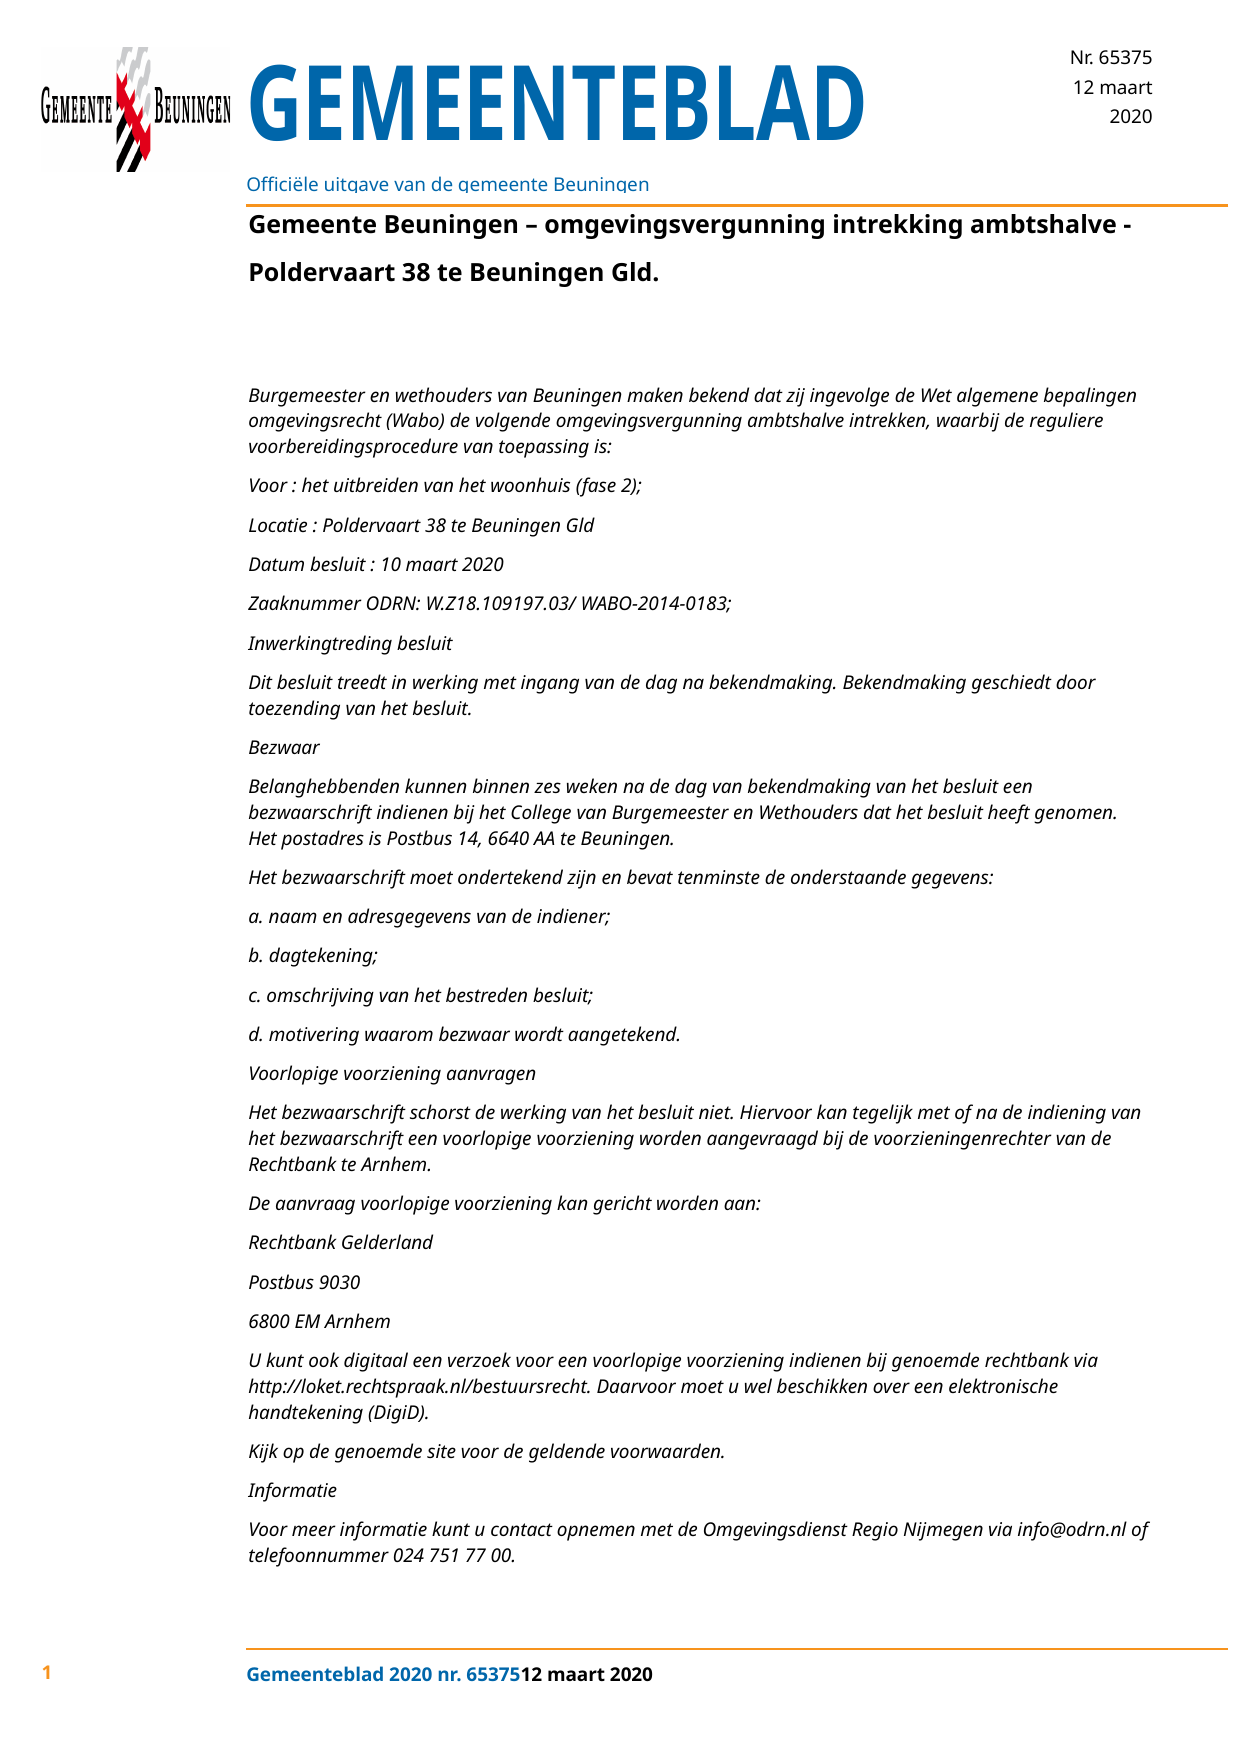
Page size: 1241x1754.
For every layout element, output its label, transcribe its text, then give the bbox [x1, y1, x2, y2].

text U kunt ook digitaal een verzoek voor een voorlopige voorziening indienen bij genoemde rechtbank via http://loket.rechtspraak.nl/bestuursrecht. Daarvoor moet u wel beschikken over een elektronische handtekening (DigiD). [248, 1347, 1152, 1424]
text d. motivering waarom bezwaar wordt aangetekend. [248, 1021, 1152, 1047]
text Voor meer informatie kunt u contact opnemen met de Omgevingsdienst Regio Nijmegen via info@odrn.nl of telefoonnummer 024 751 77 00. [248, 1517, 1152, 1568]
text Belanghebbenden kunnen binnen zes weken na de dag van bekendmaking van het besluit een bezwaarschrift indienen bij het College van Burgemeester en Wethouders dat het besluit heeft genomen. Het postadres is Postbus 14, 6640 AA te Beuningen. [248, 773, 1152, 850]
text Bezwaar [248, 734, 1152, 760]
text Informatie [248, 1477, 1152, 1503]
text Kijk op de genoemde site voor de geldende voorwaarden. [248, 1438, 1152, 1464]
text Postbus 9030 [248, 1269, 1152, 1294]
picture [41, 47, 231, 172]
text Het bezwaarschrift moet ondertekend zijn en bevat tenminste de onderstaande gegevens: [248, 864, 1152, 890]
text Voor : het uitbreiden van het woonhuis (fase 2); [248, 473, 1152, 498]
text 6800 EM Arnhem [248, 1308, 1152, 1334]
text Inwerkingtreding besluit [248, 630, 1152, 655]
text Dit besluit treedt in werking met ingang van de dag na bekendmaking. Bekendmaking geschiedt door toezending van het besluit. [248, 669, 1152, 720]
text Voorlopige voorziening aanvragen [248, 1060, 1152, 1086]
text Het bezwaarschrift schorst de werking van het besluit niet. Hiervoor kan tegelijk met of na de indiening van het bezwaarschrift een voorlopige voorziening worden aangevraagd bij de voorzieningenrechter van de Rechtbank te Arnhem. [248, 1099, 1152, 1177]
text Datum besluit : 10 maart 2020 [248, 551, 1152, 577]
text Rechtbank Gelderland [248, 1229, 1152, 1255]
text Gemeente Beuningen – omgevingsvergunning intrekking ambtshalve - Poldervaart 38 te Beuningen Gld. [248, 207, 1152, 288]
text Zaaknummer ODRN: W.Z18.109197.03/ WABO-2014-0183; [248, 590, 1152, 616]
text Burgemeester en wethouders van Beuningen maken bekend dat zij ingevolge de Wet algemene bepalingen omgevingsrecht (Wabo) de volgende omgevingsvergunning ambtshalve intrekken, waarbij de reguliere voorbereidingsprocedure van toepassing is: [248, 382, 1152, 459]
text Locatie : Poldervaart 38 te Beuningen Gld [248, 512, 1152, 538]
text c. omschrijving van het bestreden besluit; [248, 982, 1152, 1007]
text a. naam en adresgegevens van de indiener; [248, 903, 1152, 929]
text b. dagtekening; [248, 942, 1152, 968]
text De aanvraag voorlopige voorziening kan gericht worden aan: [248, 1190, 1152, 1216]
